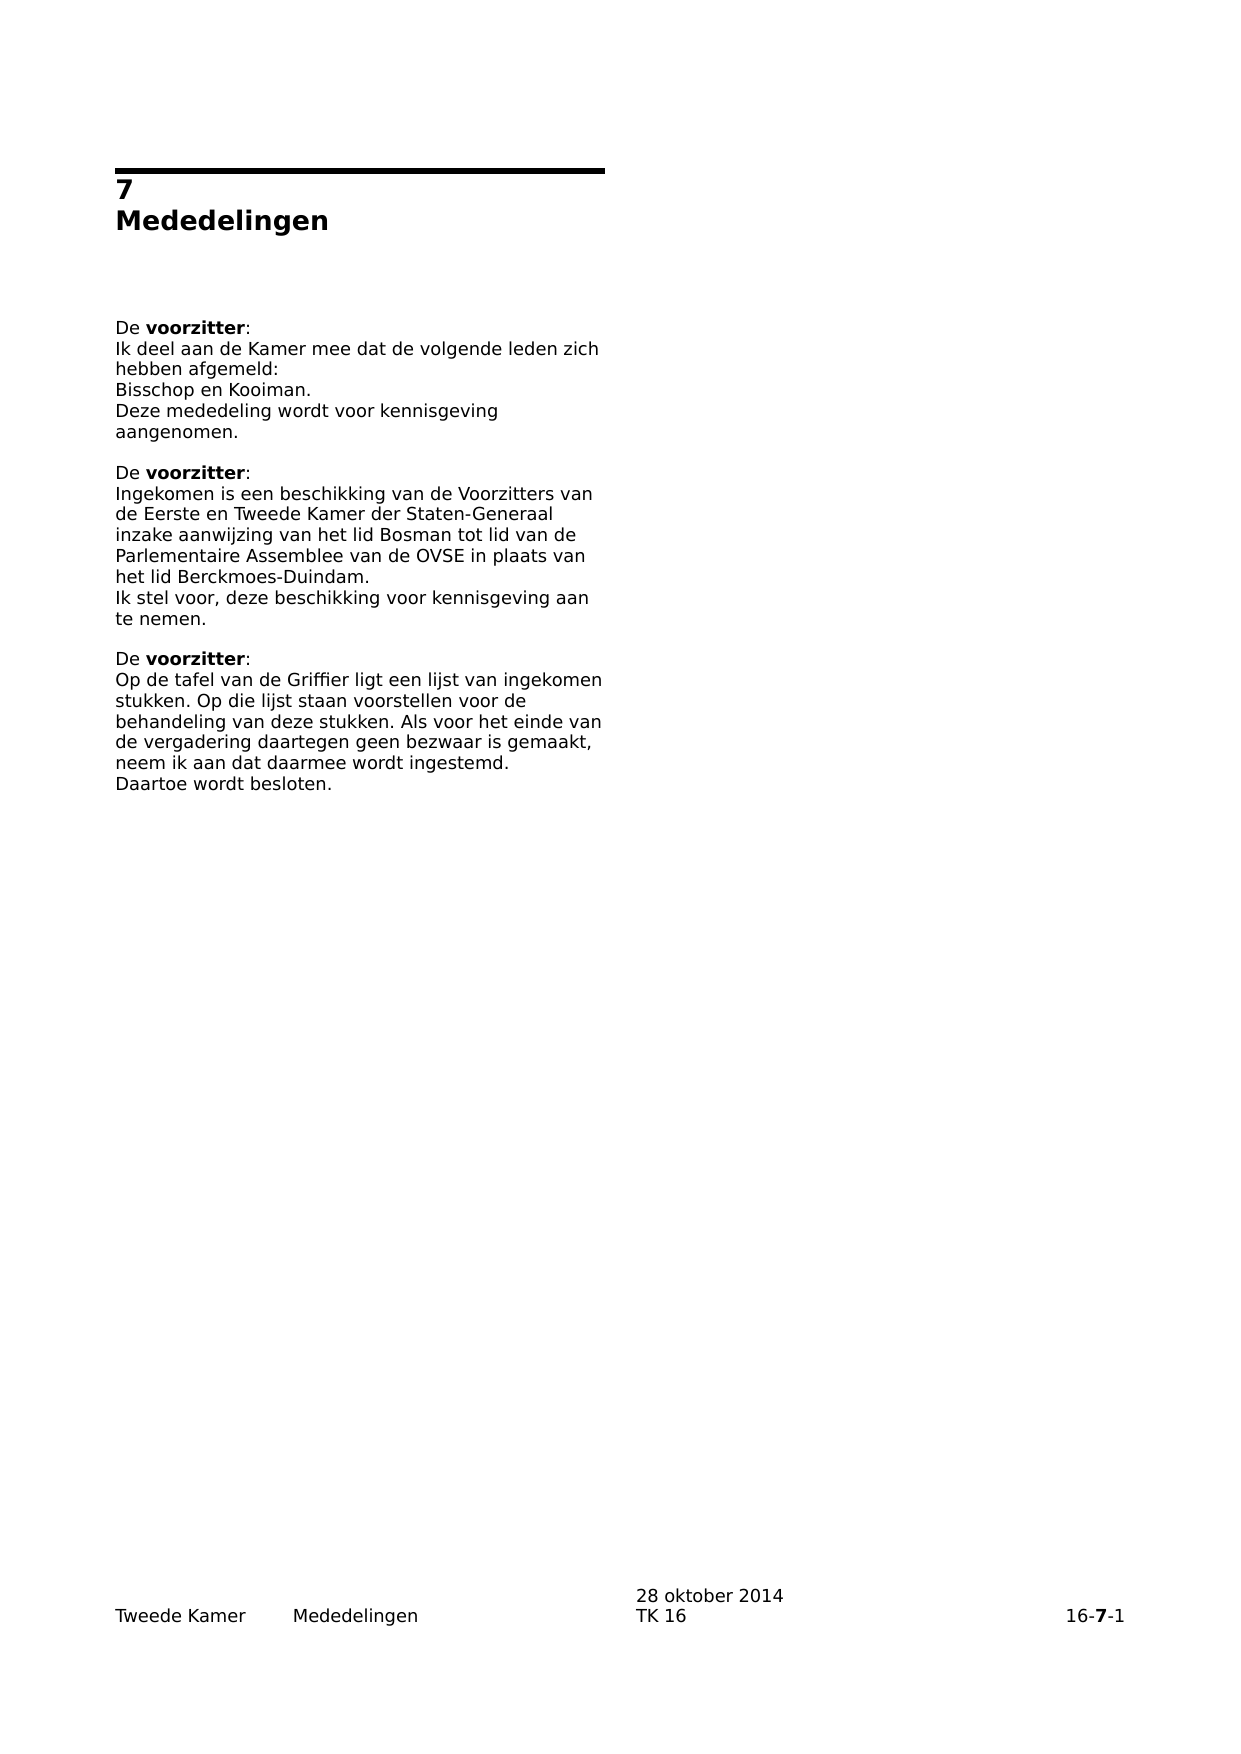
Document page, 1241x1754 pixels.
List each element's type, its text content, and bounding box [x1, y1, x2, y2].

text De voorzitter: [115, 649, 605, 670]
title 7 Mededelingen [115, 174, 605, 237]
text Deze mededeling wordt voor kennisgeving aangenomen. [115, 401, 605, 442]
text De voorzitter: [115, 462, 605, 483]
text Ingekomen is een beschikking van de Voorzitters van de Eerste en Tweede Kamer der Staten-Generaal inzake aanwijzing van het lid Bosman tot lid van de Parlementaire Assemblee van de OVSE in plaats van het lid Berckmoes-Duindam. [115, 483, 605, 587]
text De voorzitter: [115, 318, 605, 338]
text Daartoe wordt besloten. [115, 774, 605, 795]
text Ik deel aan de Kamer mee dat de volgende leden zich hebben afgemeld: [115, 338, 605, 380]
text Ik stel voor, deze beschikking voor kennisgeving aan te nemen. [115, 587, 605, 629]
text Bisschop en Kooiman. [115, 380, 605, 401]
text Op de tafel van de Griffier ligt een lijst van ingekomen stukken. Op die lijst staan voorstellen voor de behandeling van deze stukken. Als voor het einde van de vergadering daartegen geen bezwaar is gemaakt, neem ik aan dat daarmee wordt ingestemd. [115, 670, 605, 774]
